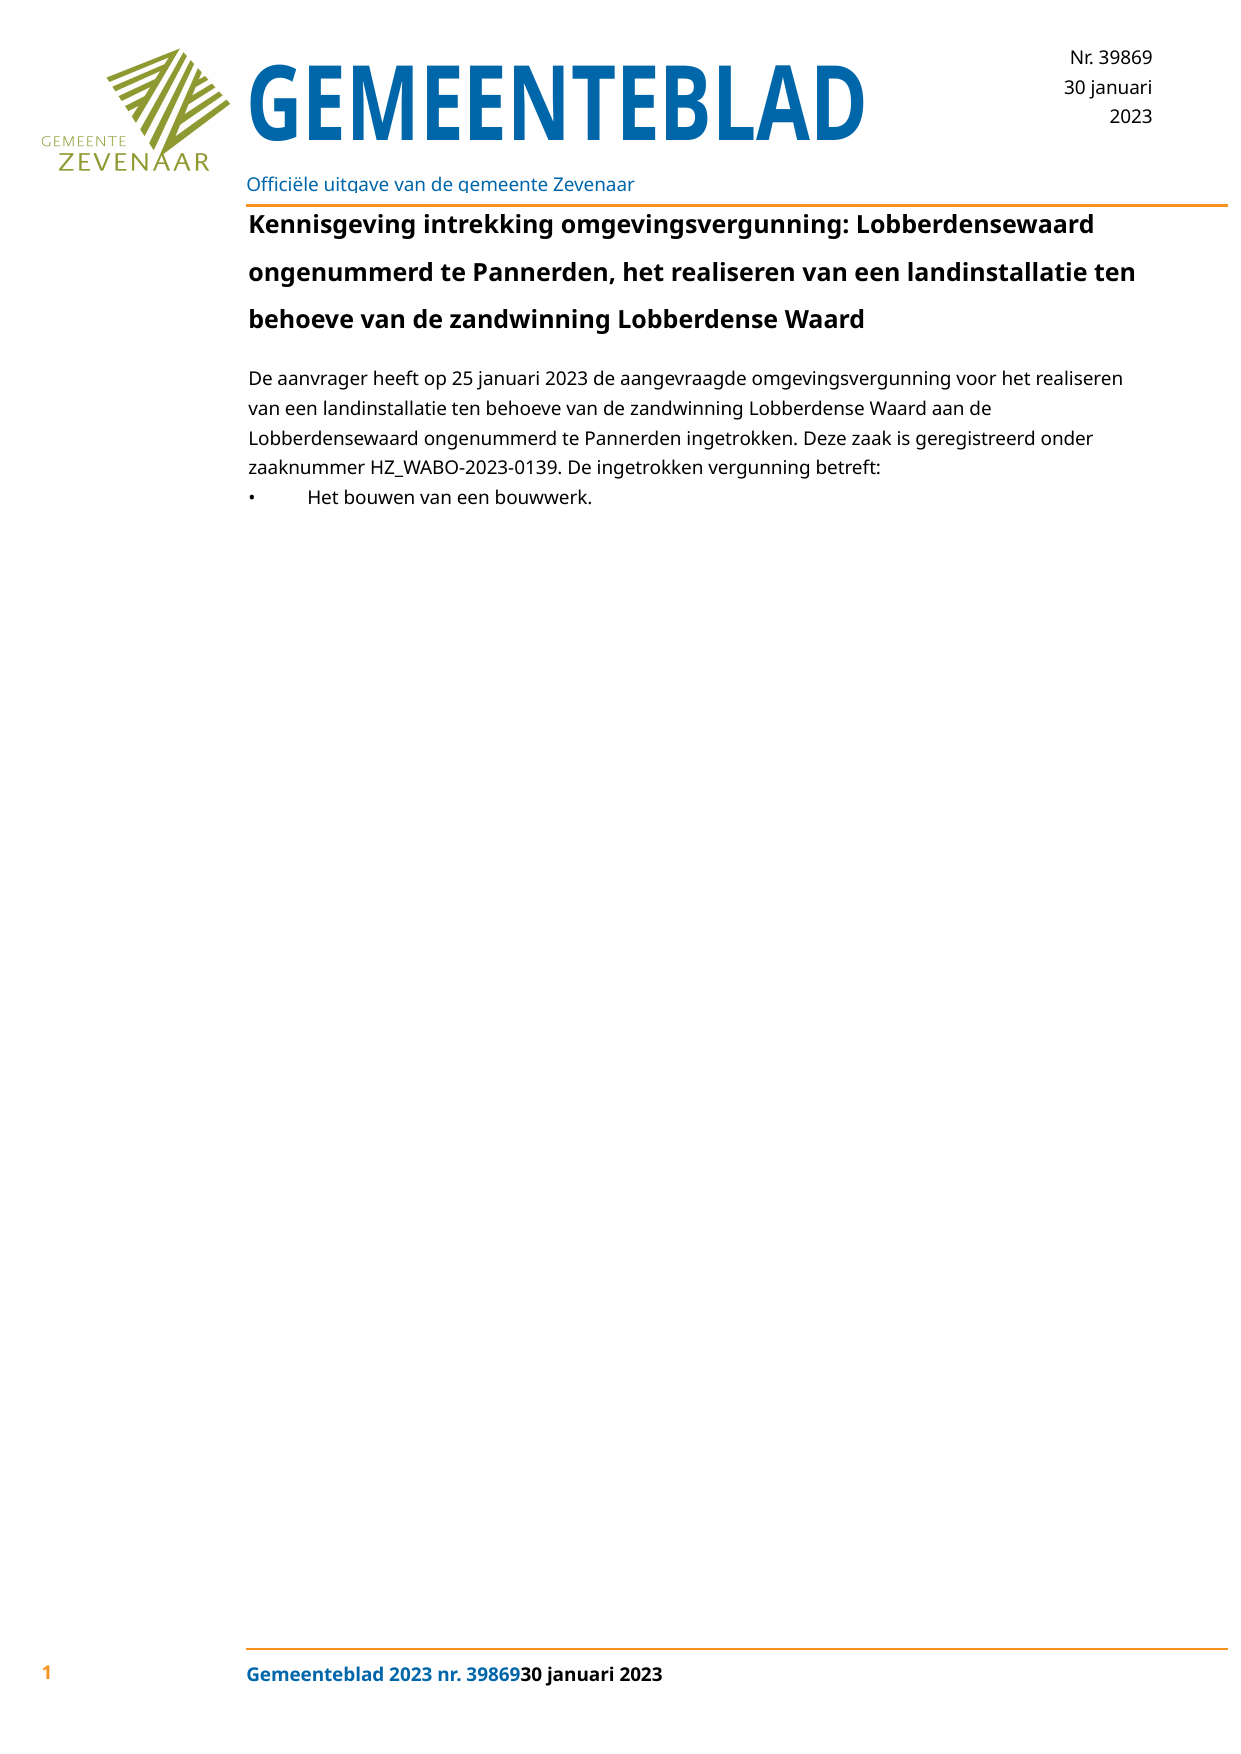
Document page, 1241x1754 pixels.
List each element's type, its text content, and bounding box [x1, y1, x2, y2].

text Kennisgeving intrekking omgevingsvergunning: Lobberdensewaard ongenummerd te Pannerden, het realiseren van een landinstallatie ten behoeve van de zandwinning Lobberdense Waard [248, 207, 1152, 336]
list Het bouwen van een bouwwerk. [248, 484, 1152, 509]
picture [41, 47, 231, 172]
text De aanvrager heeft op 25 januari 2023 de aangevraagde omgevingsvergunning voor het realiseren van een landinstallatie ten behoeve van de zandwinning Lobberdense Waard aan de Lobberdensewaard ongenummerd te Pannerden ingetrokken. Deze zaak is geregistreerd onder zaaknummer HZ_WABO-2023-0139. De ingetrokken vergunning betreft: [248, 366, 1152, 480]
